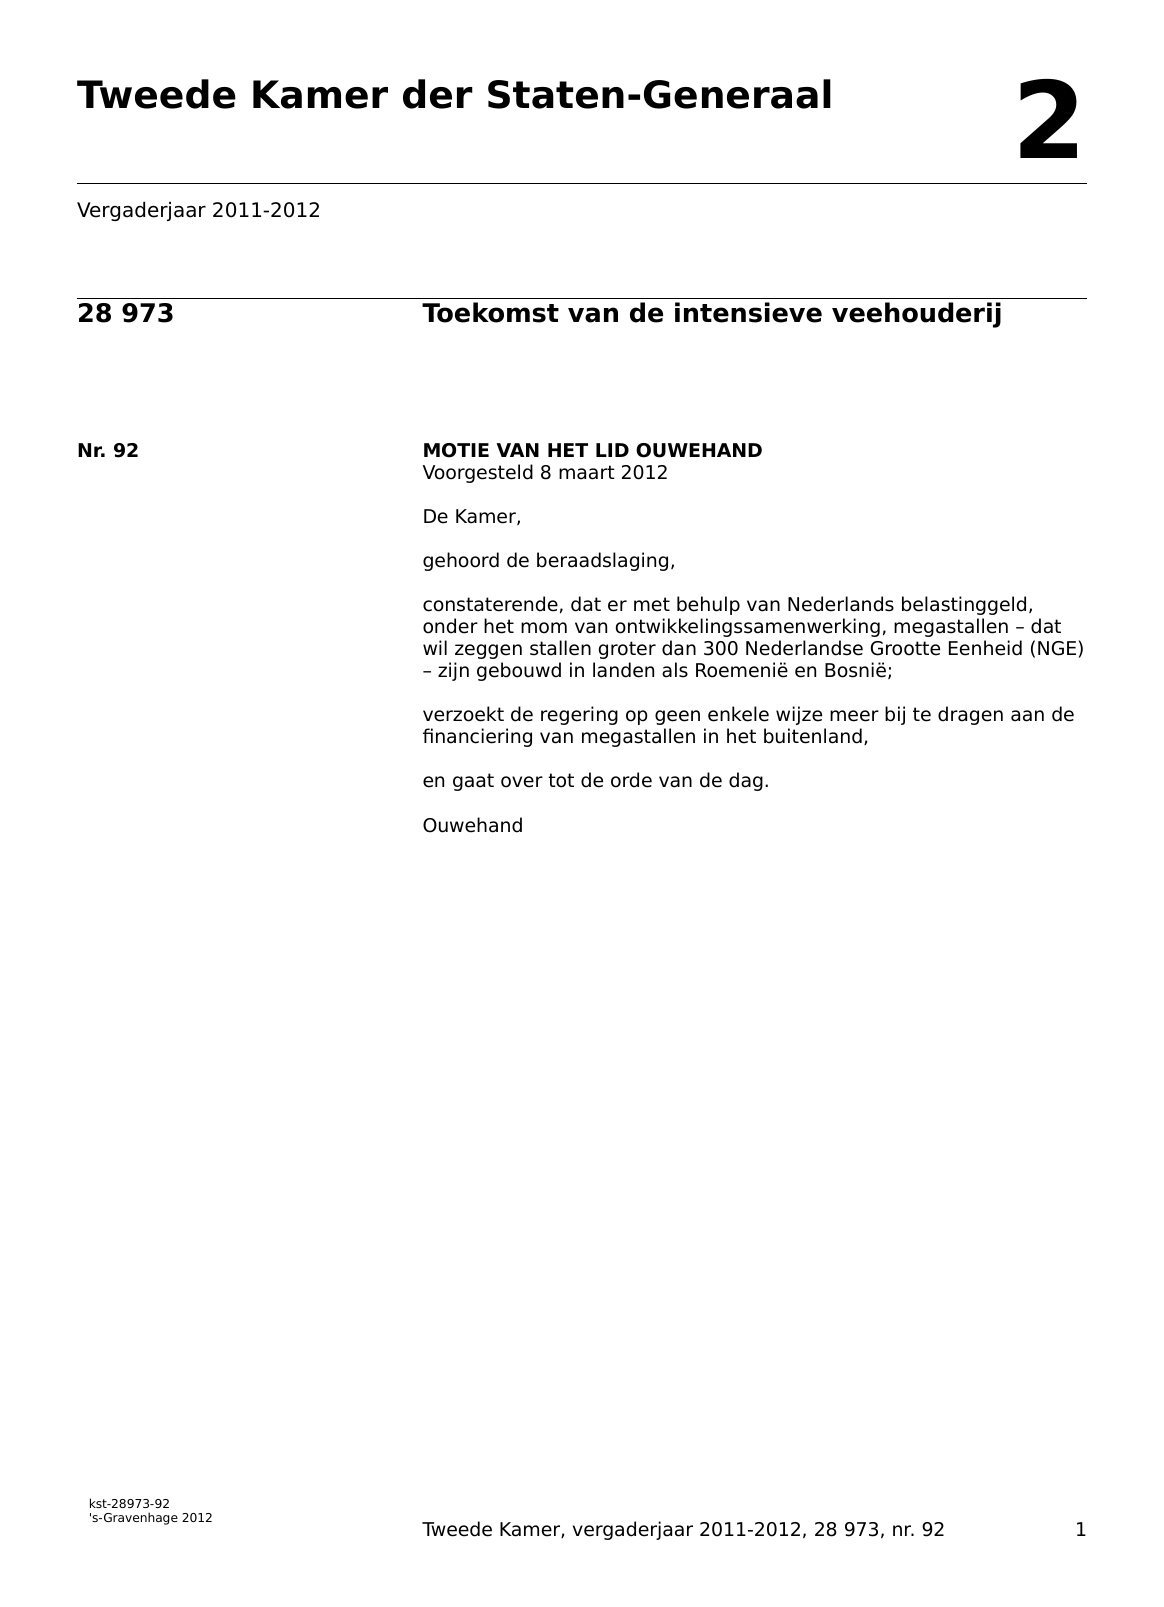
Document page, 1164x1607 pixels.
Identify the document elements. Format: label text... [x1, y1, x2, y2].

text gehoord de beraadslaging, [422, 550, 1087, 572]
text en gaat over tot de orde van de dag. [422, 770, 1087, 792]
text constaterende, dat er met behulp van Nederlands belastinggeld, onder het mom van ontwikkelingssamenwerking, megastallen – dat wil zeggen stallen groter dan 300 Nederlandse Grootte Eenheid (NGE) – zijn gebouwd in landen als Roemenië en Bosnië; [422, 594, 1087, 682]
subtitle 28 973 Toekomst van de intensieve veehouderij [77, 299, 1087, 329]
table_header 2 [886, 59, 1087, 183]
text De Kamer, [422, 506, 1087, 528]
text Voorgesteld 8 maart 2012 [422, 462, 1087, 484]
table_cell Vergaderjaar 2011-2012 [77, 184, 1087, 298]
text verzoekt de regering op geen enkele wijze meer bij te dragen aan de financiering van megastallen in het buitenland, [422, 704, 1087, 748]
text Ouwehand [422, 814, 1087, 837]
text kst-28973-92 [88, 1497, 323, 1511]
subtitle Nr. 92 MOTIE VAN HET LID OUWEHAND [77, 440, 1087, 462]
text 's-Gravenhage 2012 [88, 1511, 323, 1525]
table_header Tweede Kamer der Staten-Generaal [77, 59, 886, 183]
